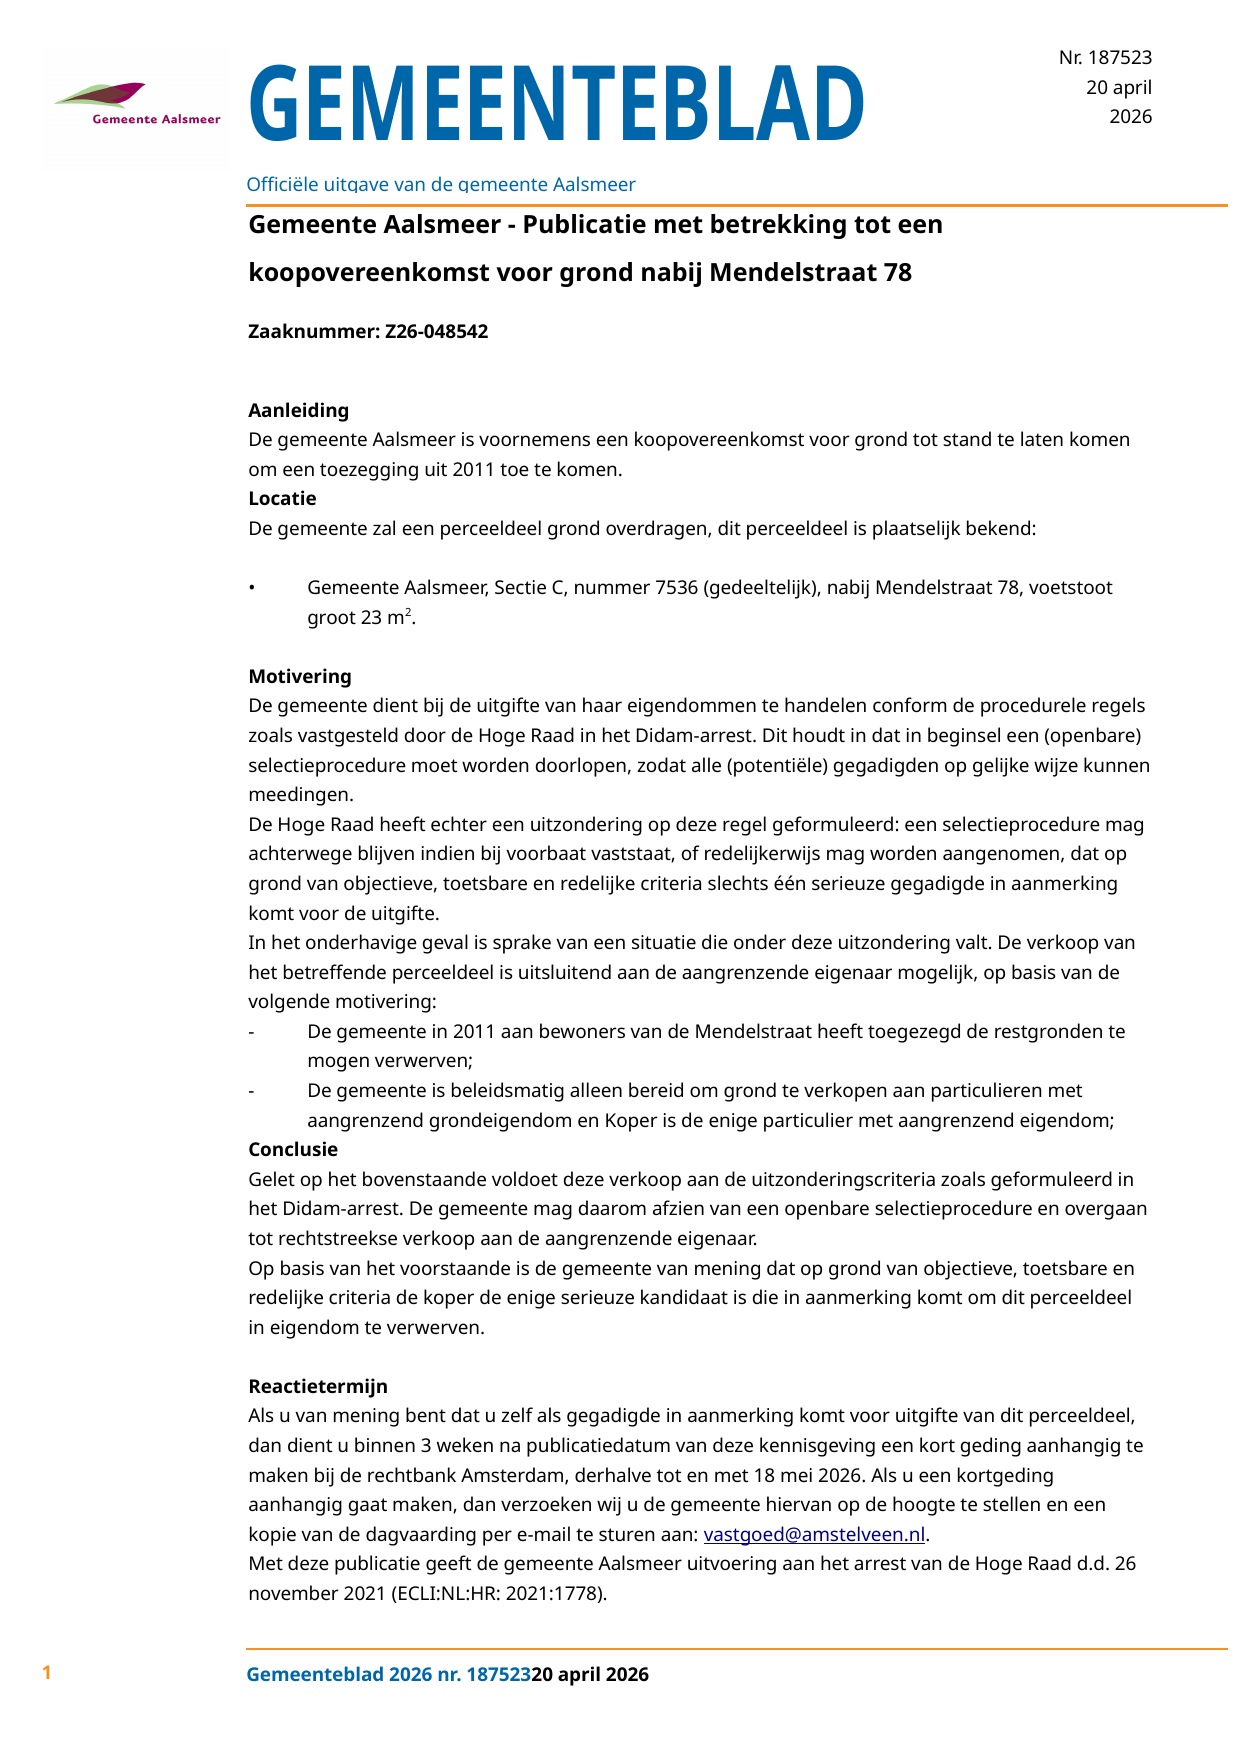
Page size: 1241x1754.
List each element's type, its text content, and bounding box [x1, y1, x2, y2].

list De gemeente is beleidsmatig alleen bereid om grond te verkopen aan particulieren met aangrenzend grondeigendom en Koper is de enige particulier met aangrenzend eigendom; [248, 1077, 1152, 1132]
text De gemeente dient bij de uitgifte van haar eigendommen te handelen conform de procedurele regels zoals vastgesteld door de Hoge Raad in het Didam-arrest. Dit houdt in dat in beginsel een (openbare) selectieprocedure moet worden doorlopen, zodat alle (potentiële) gegadigden op gelijke wijze kunnen meedingen. [248, 693, 1152, 807]
picture [41, 47, 231, 172]
text Conclusie [248, 1136, 1152, 1162]
text Als u van mening bent dat u zelf als gegadigde in aanmerking komt voor uitgifte van dit perceeldeel, dan dient u binnen 3 weken na publicatiedatum van deze kennisgeving een kort geding aanhangig te maken bij de rechtbank Amsterdam, derhalve tot en met 18 mei 2026. Als u een kortgeding aanhangig gaat maken, dan verzoeken wij u de gemeente hiervan op de hoogte te stellen en een kopie van de dagvaarding per e-mail te sturen aan: vastgoed@amstelveen.nl. [248, 1403, 1152, 1547]
text Zaaknummer: Z26-048542 [248, 318, 1152, 344]
text Gelet op het bovenstaande voldoet deze verkoop aan de uitzonderingscriteria zoals geformuleerd in het Didam-arrest. De gemeente mag daarom afzien van een openbare selectieprocedure en overgaan tot rechtstreekse verkoop aan de aangrenzende eigenaar. [248, 1166, 1152, 1251]
text Op basis van het voorstaande is de gemeente van mening dat op grond van objectieve, toetsbare en redelijke criteria de koper de enige serieuze kandidaat is die in aanmerking komt om dit perceeldeel in eigendom te verwerven. [248, 1255, 1152, 1339]
text De gemeente zal een perceeldeel grond overdragen, dit perceeldeel is plaatselijk bekend: [248, 515, 1152, 541]
list De gemeente in 2011 aan bewoners van de Mendelstraat heeft toegezegd de restgronden te mogen verwerven; [248, 1018, 1152, 1073]
text Motivering [248, 663, 1152, 689]
text Met deze publicatie geeft de gemeente Aalsmeer uitvoering aan het arrest van de Hoge Raad d.d. 26 november 2021 (ECLI:NL:HR: 2021:1778). [248, 1551, 1152, 1606]
text Locatie [248, 486, 1152, 511]
text In het onderhavige geval is sprake van een situatie die onder deze uitzondering valt. De verkoop van het betreffende perceeldeel is uitsluitend aan de aangrenzende eigenaar mogelijk, op basis van de volgende motivering: [248, 929, 1152, 1014]
text Gemeente Aalsmeer - Publicatie met betrekking tot een koopovereenkomst voor grond nabij Mendelstraat 78 [248, 207, 1152, 288]
list Gemeente Aalsmeer, Sectie C, nummer 7536 (gedeeltelijk), nabij Mendelstraat 78, voetstoot groot 23 m2. [248, 574, 1152, 629]
text De Hoge Raad heeft echter een uitzondering op deze regel geformuleerd: een selectieprocedure mag achterwege blijven indien bij voorbaat vaststaat, of redelijkerwijs mag worden aangenomen, dat op grond van objectieve, toetsbare en redelijke criteria slechts één serieuze gegadigde in aanmerking komt voor de uitgifte. [248, 811, 1152, 925]
text De gemeente Aalsmeer is voornemens een koopovereenkomst voor grond tot stand te laten komen om een toezegging uit 2011 toe te komen. [248, 426, 1152, 482]
text Aanleiding [248, 397, 1152, 422]
text Reactietermijn [248, 1373, 1152, 1399]
